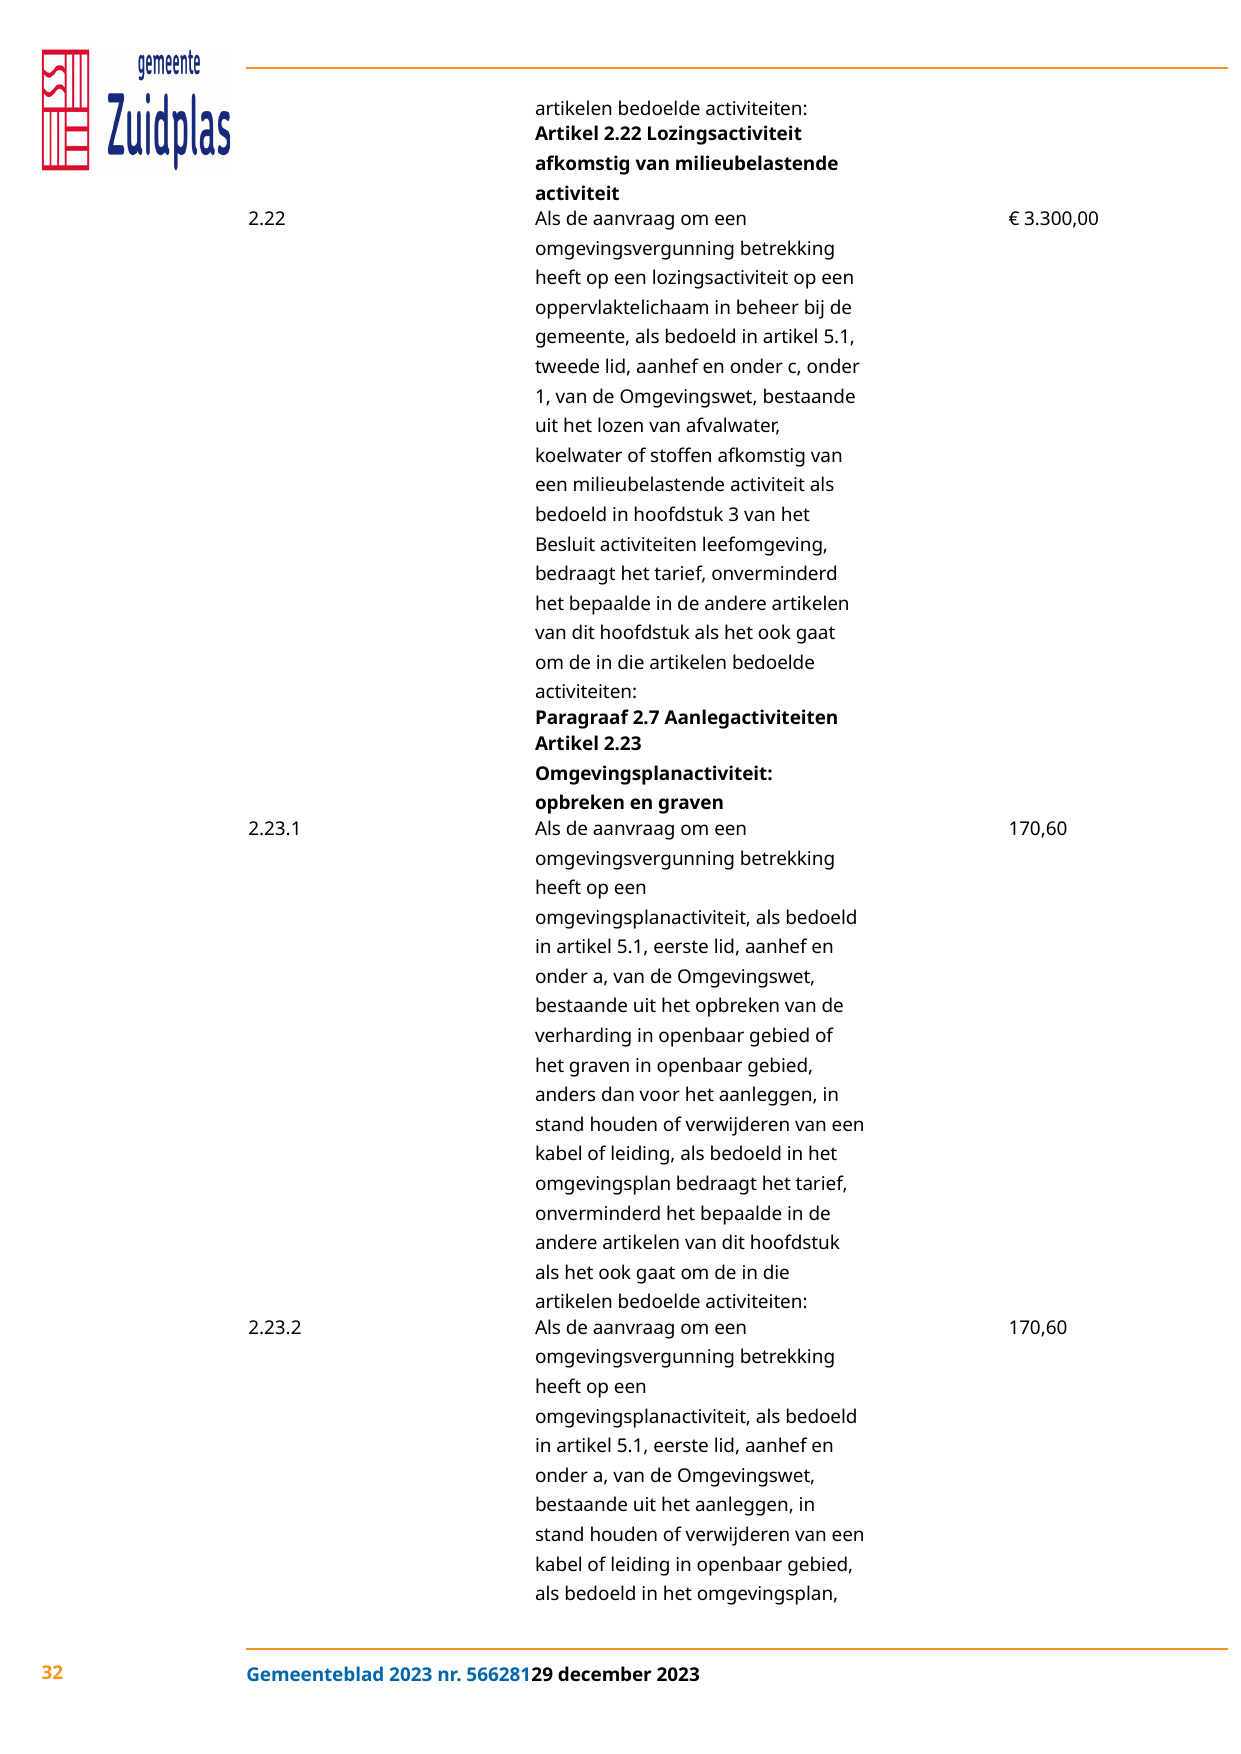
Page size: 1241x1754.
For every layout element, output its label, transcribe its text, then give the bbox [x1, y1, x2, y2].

table_cell [248, 705, 391, 730]
table_cell artikelen bedoelde activiteiten: [535, 95, 865, 121]
table_cell 2.22 [248, 205, 391, 704]
table_cell [865, 121, 1008, 205]
table_cell [391, 730, 535, 815]
table_cell [391, 121, 535, 205]
table_cell [865, 815, 1008, 1314]
table_cell [391, 815, 535, 1314]
table_cell 170,60 [1008, 1314, 1152, 1606]
table_cell Als de aanvraag om een omgevingsvergunning betrekking heeft op een omgevingsplanactiviteit, als bedoeld in artikel 5.1, eerste lid, aanhef en onder a, van de Omgevingswet, bestaande uit het aanleggen, in stand houden of verwijderen van een kabel of leiding in openbaar gebied, als bedoeld in het omgevingsplan, [535, 1314, 865, 1606]
table_cell Als de aanvraag om een omgevingsvergunning betrekking heeft op een omgevingsplanactiviteit, als bedoeld in artikel 5.1, eerste lid, aanhef en onder a, van de Omgevingswet, bestaande uit het opbreken van de verharding in openbaar gebied of het graven in openbaar gebied, anders dan voor het aanleggen, in stand houden of verwijderen van een kabel of leiding, als bedoeld in het omgevingsplan bedraagt het tarief, onverminderd het bepaalde in de andere artikelen van dit hoofdstuk als het ook gaat om de in die artikelen bedoelde activiteiten: [535, 815, 865, 1314]
table_cell [865, 705, 1008, 730]
table_cell [391, 205, 535, 704]
table_cell Als de aanvraag om een omgevingsvergunning betrekking heeft op een lozingsactiviteit op een oppervlaktelichaam in beheer bij de gemeente, als bedoeld in artikel 5.1, tweede lid, aanhef en onder c, onder 1, van de Omgevingswet, bestaande uit het lozen van afvalwater, koelwater of stoffen afkomstig van een milieubelastende activiteit als bedoeld in hoofdstuk 3 van het Besluit activiteiten leefomgeving, bedraagt het tarief, onverminderd het bepaalde in de andere artikelen van dit hoofdstuk als het ook gaat om de in die artikelen bedoelde activiteiten: [535, 205, 865, 704]
table_cell Artikel 2.22 Lozingsactiviteit afkomstig van milieubelastende activiteit [535, 121, 865, 205]
table_cell [1008, 730, 1152, 815]
table_cell [391, 1314, 535, 1606]
table_cell [248, 121, 391, 205]
table_cell [1008, 121, 1152, 205]
table_cell [1008, 705, 1152, 730]
table_cell [248, 95, 391, 121]
table_cell [865, 205, 1008, 704]
table_cell € 3.300,00 [1008, 205, 1152, 704]
table_cell Artikel 2.23 Omgevingsplanactiviteit: opbreken en graven [535, 730, 865, 815]
table_cell 2.23.2 [248, 1314, 391, 1606]
table_cell 170,60 [1008, 815, 1152, 1314]
table_cell [865, 1314, 1008, 1606]
picture [41, 47, 231, 172]
table_cell [865, 95, 1008, 121]
table_cell [391, 705, 535, 730]
table_cell [391, 95, 535, 121]
table_cell 2.23.1 [248, 815, 391, 1314]
table_cell [1008, 95, 1152, 121]
table_cell [865, 730, 1008, 815]
table_cell Paragraaf 2.7 Aanlegactiviteiten [535, 705, 865, 730]
table_cell [248, 730, 391, 815]
